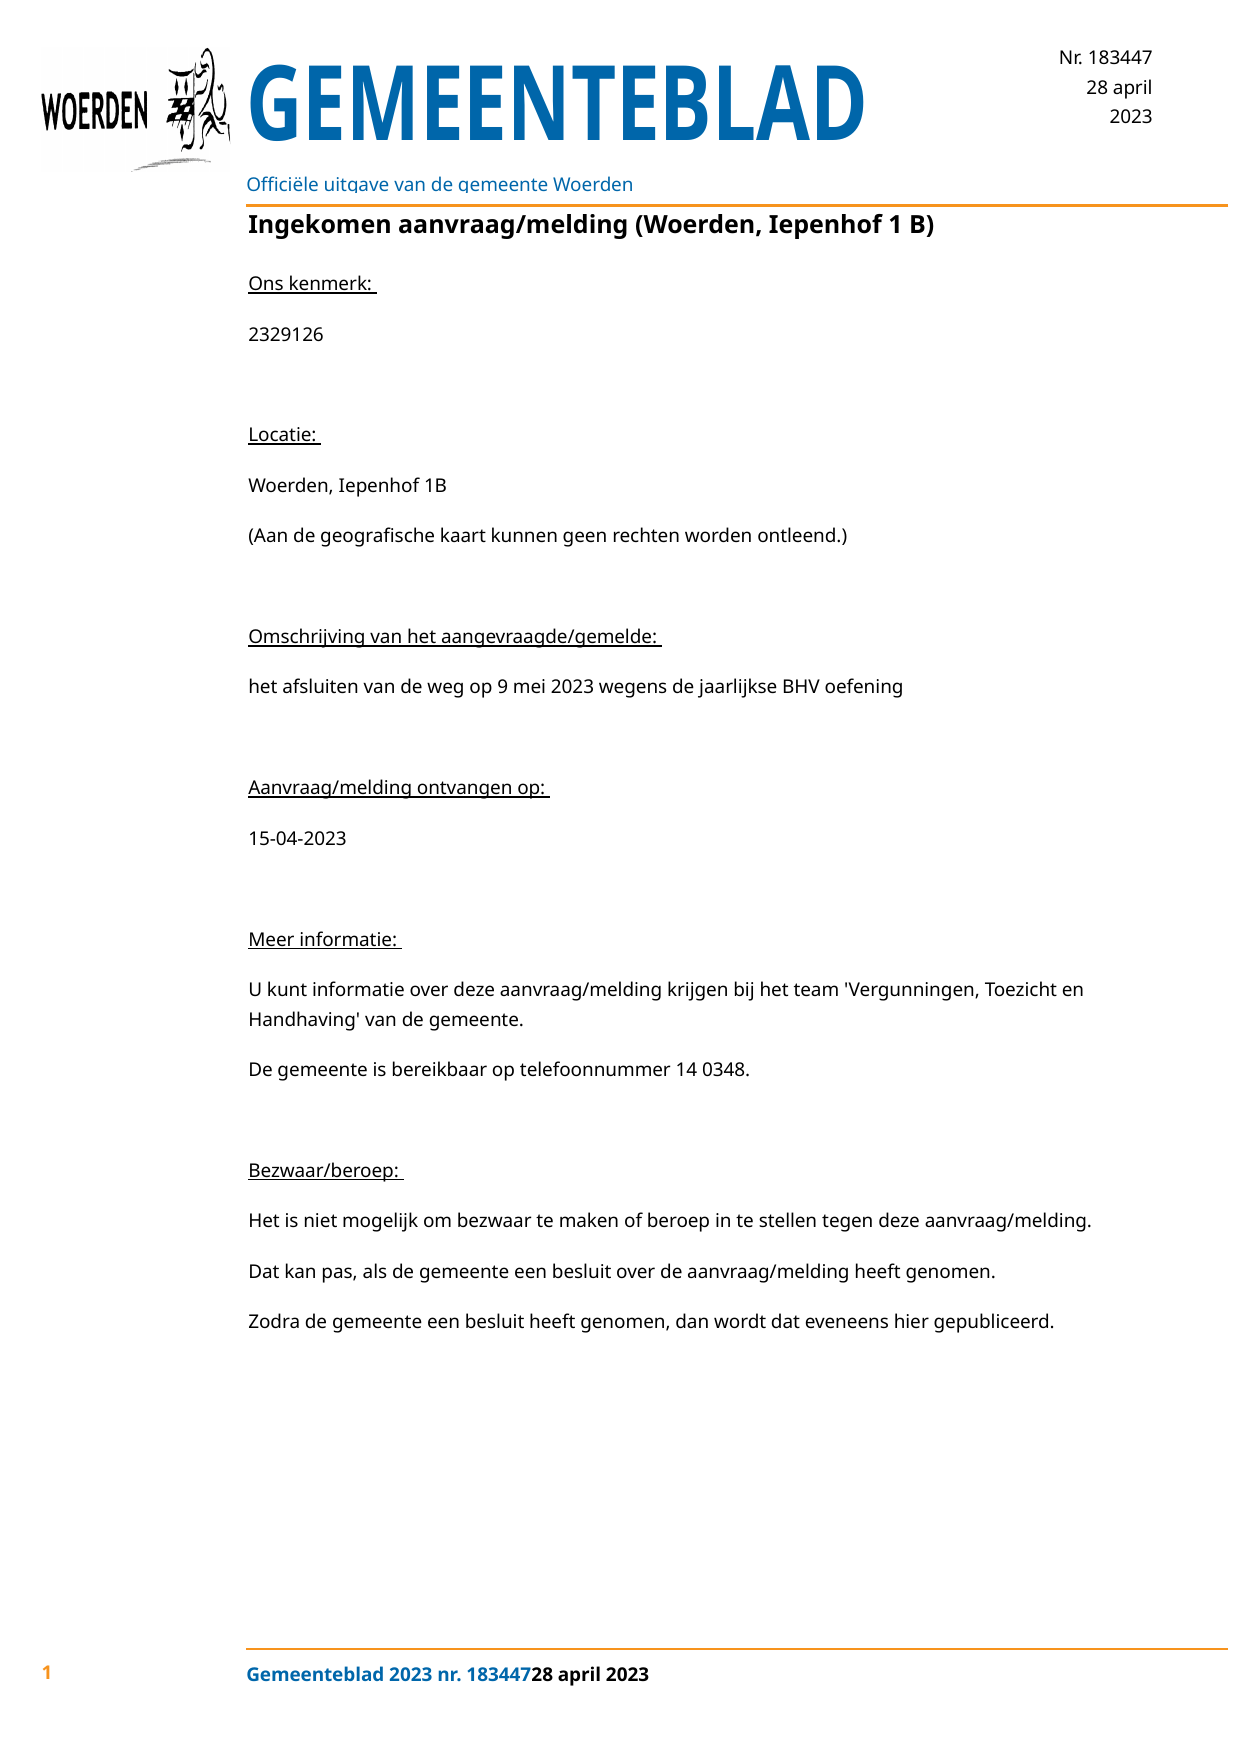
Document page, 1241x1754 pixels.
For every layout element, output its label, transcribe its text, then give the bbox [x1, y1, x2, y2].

text Locatie: [248, 422, 1152, 447]
text Aanvraag/melding ontvangen op: [248, 774, 1152, 800]
text Meer informatie: [248, 926, 1152, 951]
text Ons kenmerk: [248, 270, 1152, 296]
text Zodra de gemeente een besluit heeft genomen, dan wordt dat eveneens hier gepubliceerd. [248, 1308, 1152, 1334]
text Bezwaar/beroep: [248, 1157, 1152, 1183]
text Woerden, Iepenhof 1B [248, 472, 1152, 498]
text (Aan de geografische kaart kunnen geen rechten worden ontleend.) [248, 522, 1152, 548]
text Het is niet mogelijk om bezwaar te maken of beroep in te stellen tegen deze aanvraag/melding. [248, 1207, 1152, 1233]
text U kunt informatie over deze aanvraag/melding krijgen bij het team 'Vergunningen, Toezicht en Handhaving' van de gemeente. [248, 976, 1152, 1031]
text De gemeente is bereikbaar op telefoonnummer 14 0348. [248, 1056, 1152, 1082]
text 15-04-2023 [248, 825, 1152, 851]
picture [41, 47, 231, 172]
text Omschrijving van het aangevraagde/gemelde: [248, 623, 1152, 649]
text Dat kan pas, als de gemeente een besluit over de aanvraag/melding heeft genomen. [248, 1258, 1152, 1283]
text 2329126 [248, 321, 1152, 346]
text het afsluiten van de weg op 9 mei 2023 wegens de jaarlijkse BHV oefening [248, 674, 1152, 699]
text Ingekomen aanvraag/melding (Woerden, Iepenhof 1 B) [248, 207, 1152, 241]
